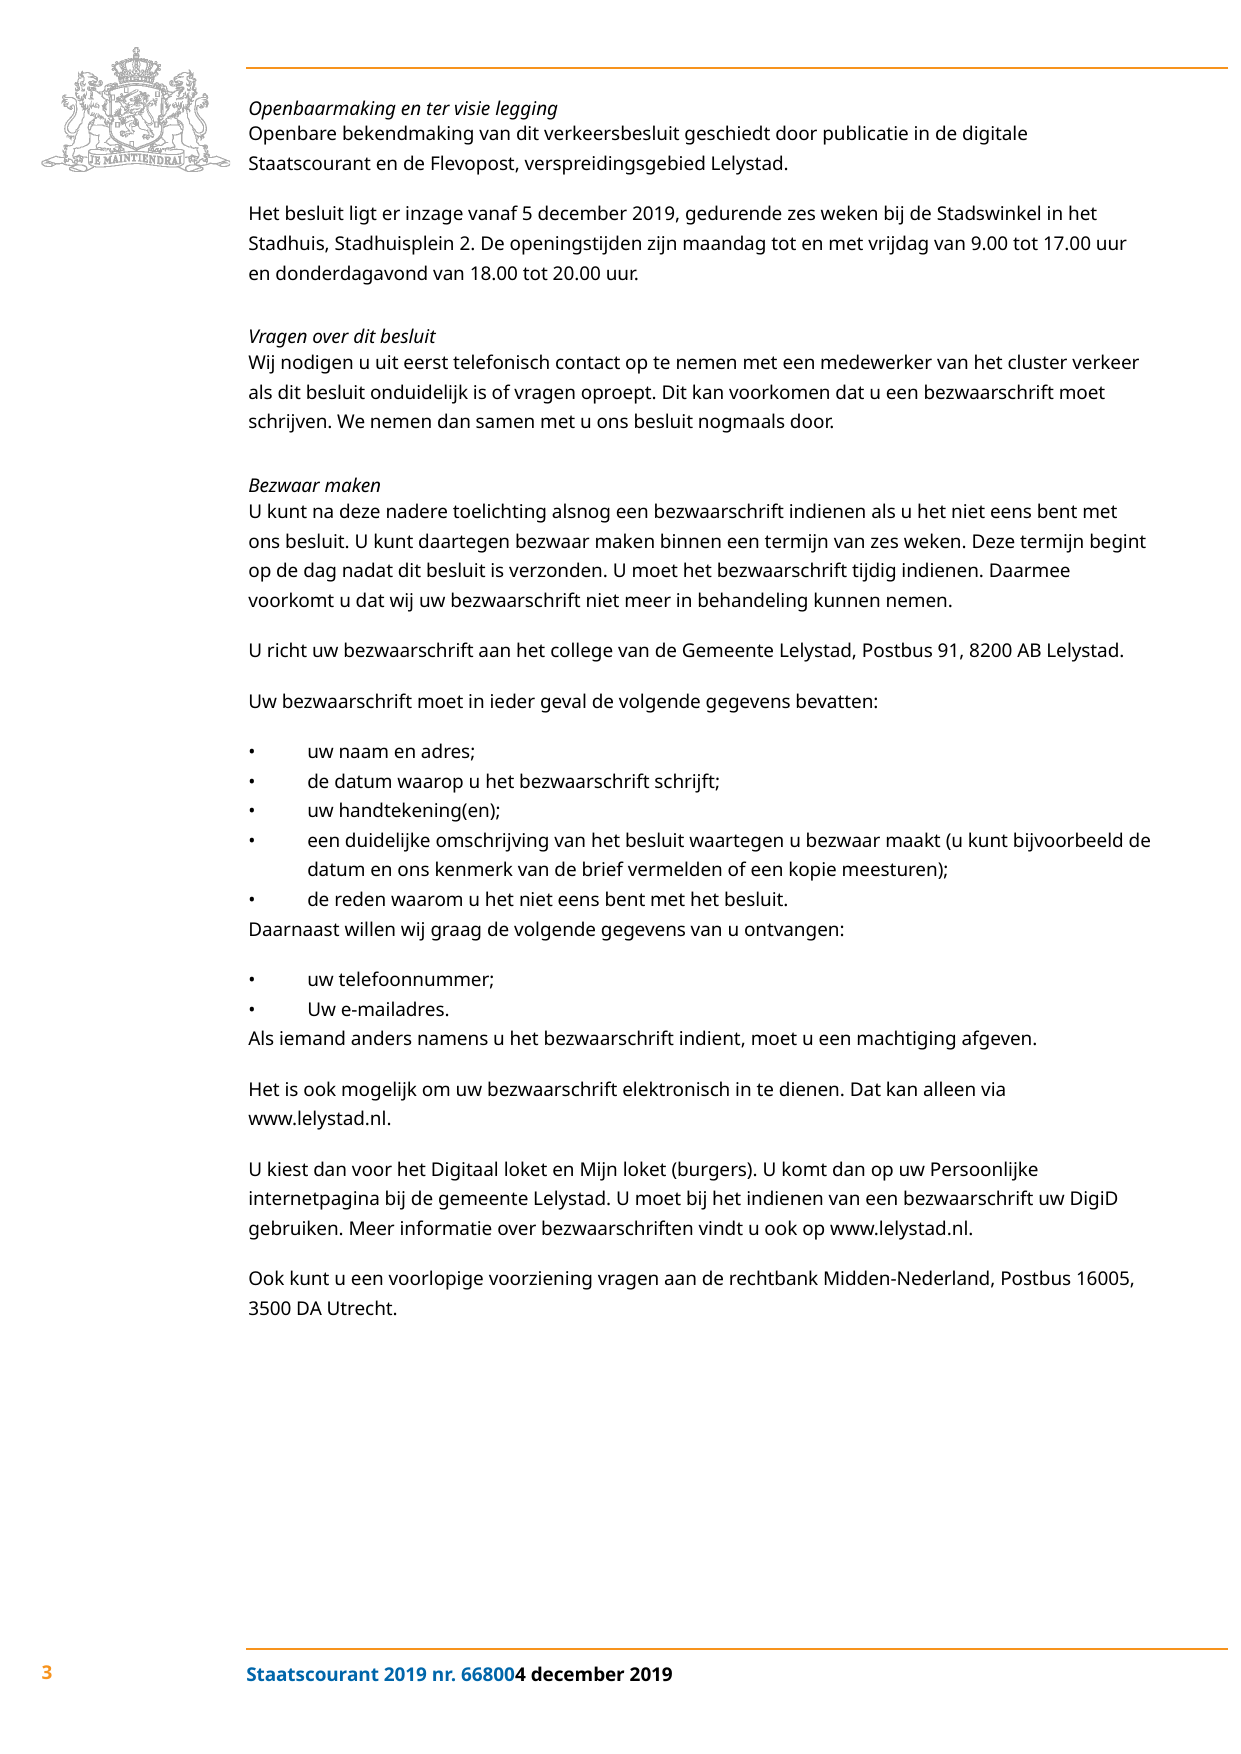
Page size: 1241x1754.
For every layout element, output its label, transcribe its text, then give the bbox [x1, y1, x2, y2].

text Openbare bekendmaking van dit verkeersbesluit geschiedt door publicatie in de digitale Staatscourant en de Flevopost, verspreidingsgebied Lelystad. [248, 121, 1152, 176]
text Daarnaast willen wij graag de volgende gegevens van u ontvangen: [248, 916, 1152, 941]
text Vragen over dit besluit [248, 324, 1152, 349]
text Wij nodigen u uit eerst telefonisch contact op te nemen met een medewerker van het cluster verkeer als dit besluit onduidelijk is of vragen oproept. Dit kan voorkomen dat u een bezwaarschrift moet schrijven. We nemen dan samen met u ons besluit nogmaals door. [248, 349, 1152, 434]
text Als iemand anders namens u het bezwaarschrift indient, moet u een machtiging afgeven. [248, 1025, 1152, 1051]
text U kiest dan voor het Digitaal loket en Mijn loket (burgers). U komt dan op uw Persoonlijke internetpagina bij de gemeente Lelystad. U moet bij het indienen van een bezwaarschrift uw DigiD gebruiken. Meer informatie over bezwaarschriften vindt u ook op www.lelystad.nl. [248, 1156, 1152, 1241]
list Uw e-mailadres. [248, 996, 1152, 1021]
list de reden waarom u het niet eens bent met het besluit. [248, 886, 1152, 912]
text U richt uw bezwaarschrift aan het college van de Gemeente Lelystad, Postbus 91, 8200 AB Lelystad. [248, 637, 1152, 663]
text Het is ook mogelijk om uw bezwaarschrift elektronisch in te dienen. Dat kan alleen via www.lelystad.nl. [248, 1076, 1152, 1131]
text Bezwaar maken [248, 472, 1152, 498]
text U kunt na deze nadere toelichting alsnog een bezwaarschrift indienen als u het niet eens bent met ons besluit. U kunt daartegen bezwaar maken binnen een termijn van zes weken. Deze termijn begint op de dag nadat dit besluit is verzonden. U moet het bezwaarschrift tijdig indienen. Daarmee voorkomt u dat wij uw bezwaarschrift niet meer in behandeling kunnen nemen. [248, 498, 1152, 613]
text Uw bezwaarschrift moet in ieder geval de volgende gegevens bevatten: [248, 688, 1152, 713]
text Openbaarmaking en ter visie legging [248, 95, 1152, 121]
text Het besluit ligt er inzage vanaf 5 december 2019, gedurende zes weken bij de Stadswinkel in het Stadhuis, Stadhuisplein 2. De openingstijden zijn maandag tot en met vrijdag van 9.00 tot 17.00 uur en donderdagavond van 18.00 tot 20.00 uur. [248, 201, 1152, 285]
picture [41, 47, 231, 172]
text Ook kunt u een voorlopige voorziening vragen aan de rechtbank Midden-Nederland, Postbus 16005, 3500 DA Utrecht. [248, 1265, 1152, 1321]
list de datum waarop u het bezwaarschrift schrijft; [248, 768, 1152, 793]
list uw naam en adres; [248, 738, 1152, 764]
list een duidelijke omschrijving van het besluit waartegen u bezwaar maakt (u kunt bijvoorbeeld de datum en ons kenmerk van de brief vermelden of een kopie meesturen); [248, 827, 1152, 882]
list uw handtekening(en); [248, 797, 1152, 823]
list uw telefoonnummer; [248, 966, 1152, 992]
